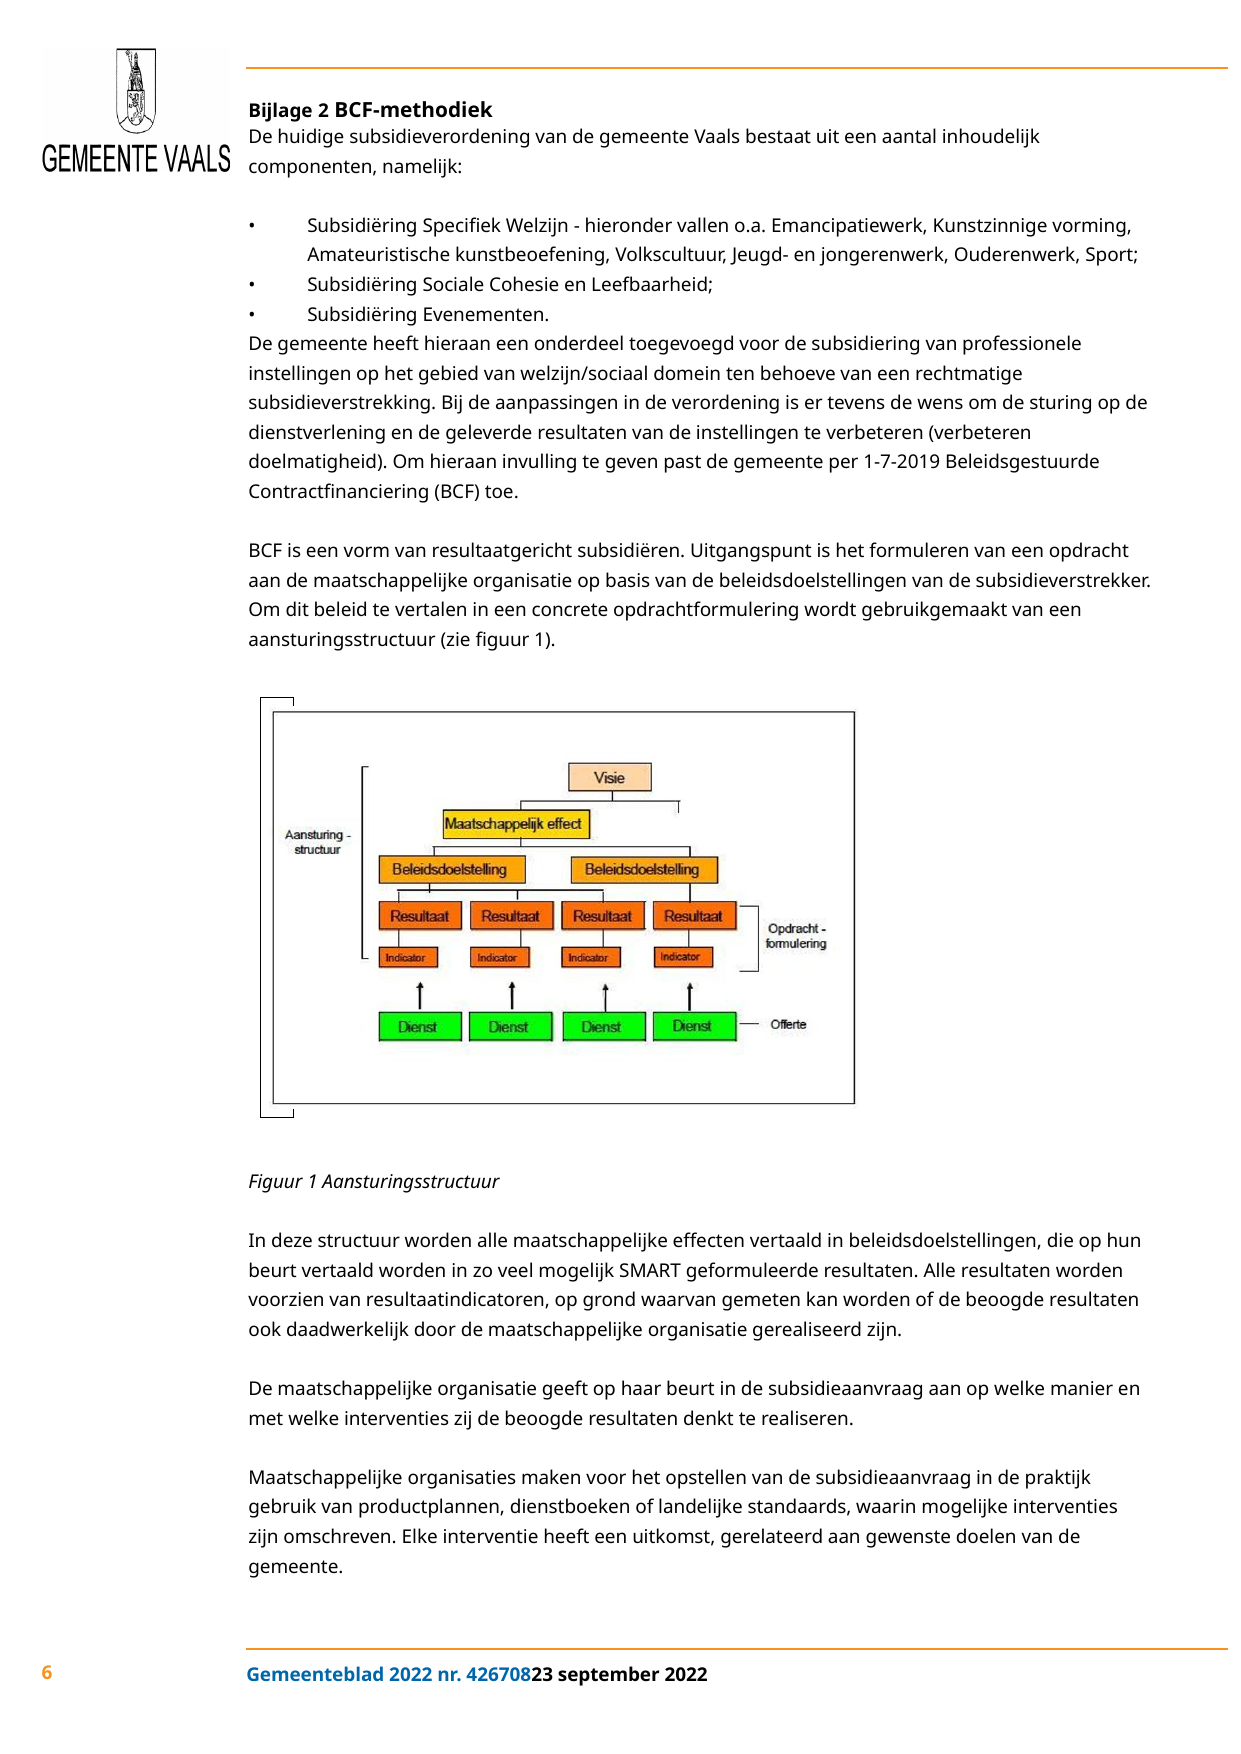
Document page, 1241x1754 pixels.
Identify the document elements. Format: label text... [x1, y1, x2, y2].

list Subsidiëring Evenementen. [248, 301, 1152, 327]
text De maatschappelijke organisatie geeft op haar beurt in de subsidieaanvraag aan op welke manier en met welke interventies zij de beoogde resultaten denkt te realiseren. [248, 1375, 1152, 1431]
text Figuur 1 Aansturingsstructuur [248, 1168, 1152, 1194]
text In deze structuur worden alle maatschappelijke effecten vertaald in beleidsdoelstellingen, die op hun beurt vertaald worden in zo veel mogelijk SMART geformuleerde resultaten. Alle resultaten worden voorzien van resultaatindicatoren, op grond waarvan gemeten kan worden of de beoogde resultaten ook daadwerkelijk door de maatschappelijke organisatie gerealiseerd zijn. [248, 1227, 1152, 1342]
text Maatschappelijke organisaties maken voor het opstellen van de subsidieaanvraag in de praktijk gebruik van productplannen, dienstboeken of landelijke standaards, waarin mogelijke interventies zijn omschreven. Elke interventie heeft een uitkomst, gerelateerd aan gewenste doelen van de gemeente. [248, 1464, 1152, 1579]
list Subsidiëring Sociale Cohesie en Leefbaarheid; [248, 271, 1152, 297]
text Bijlage 2 BCF-methodiek [248, 95, 1152, 123]
text De gemeente heeft hieraan een onderdeel toegevoegd voor de subsidiering van professionele instellingen op het gebied van welzijn/sociaal domein ten behoeve van een rechtmatige subsidieverstrekking. Bij de aanpassingen in de verordening is er tevens de wens om de sturing op de dienstverlening en de geleverde resultaten van de instellingen te verbeteren (verbeteren doelmatigheid). Om hieraan invulling te geven past de gemeente per 1-7-2019 Beleidsgestuurde Contractfinanciering (BCF) toe. [248, 330, 1152, 504]
picture [41, 47, 231, 172]
text BCF is een vorm van resultaatgericht subsidiëren. Uitgangspunt is het formuleren van een opdracht aan de maatschappelijke organisatie op basis van de beleidsdoelstellingen van de subsidieverstrekker. Om dit beleid te vertalen in een concrete opdrachtformulering wordt gebruikgemaakt van een aansturingsstructuur (zie figuur 1). [248, 537, 1152, 652]
picture [268, 706, 859, 1109]
text De huidige subsidieverordening van de gemeente Vaals bestaat uit een aantal inhoudelijk componenten, namelijk: [248, 123, 1152, 179]
list Subsidiëring Specifiek Welzijn - hieronder vallen o.a. Emancipatiewerk, Kunstzinnige vorming, Amateuristische kunstbeoefening, Volkscultuur, Jeugd- en jongerenwerk, Ouderenwerk, Sport; [248, 212, 1152, 267]
